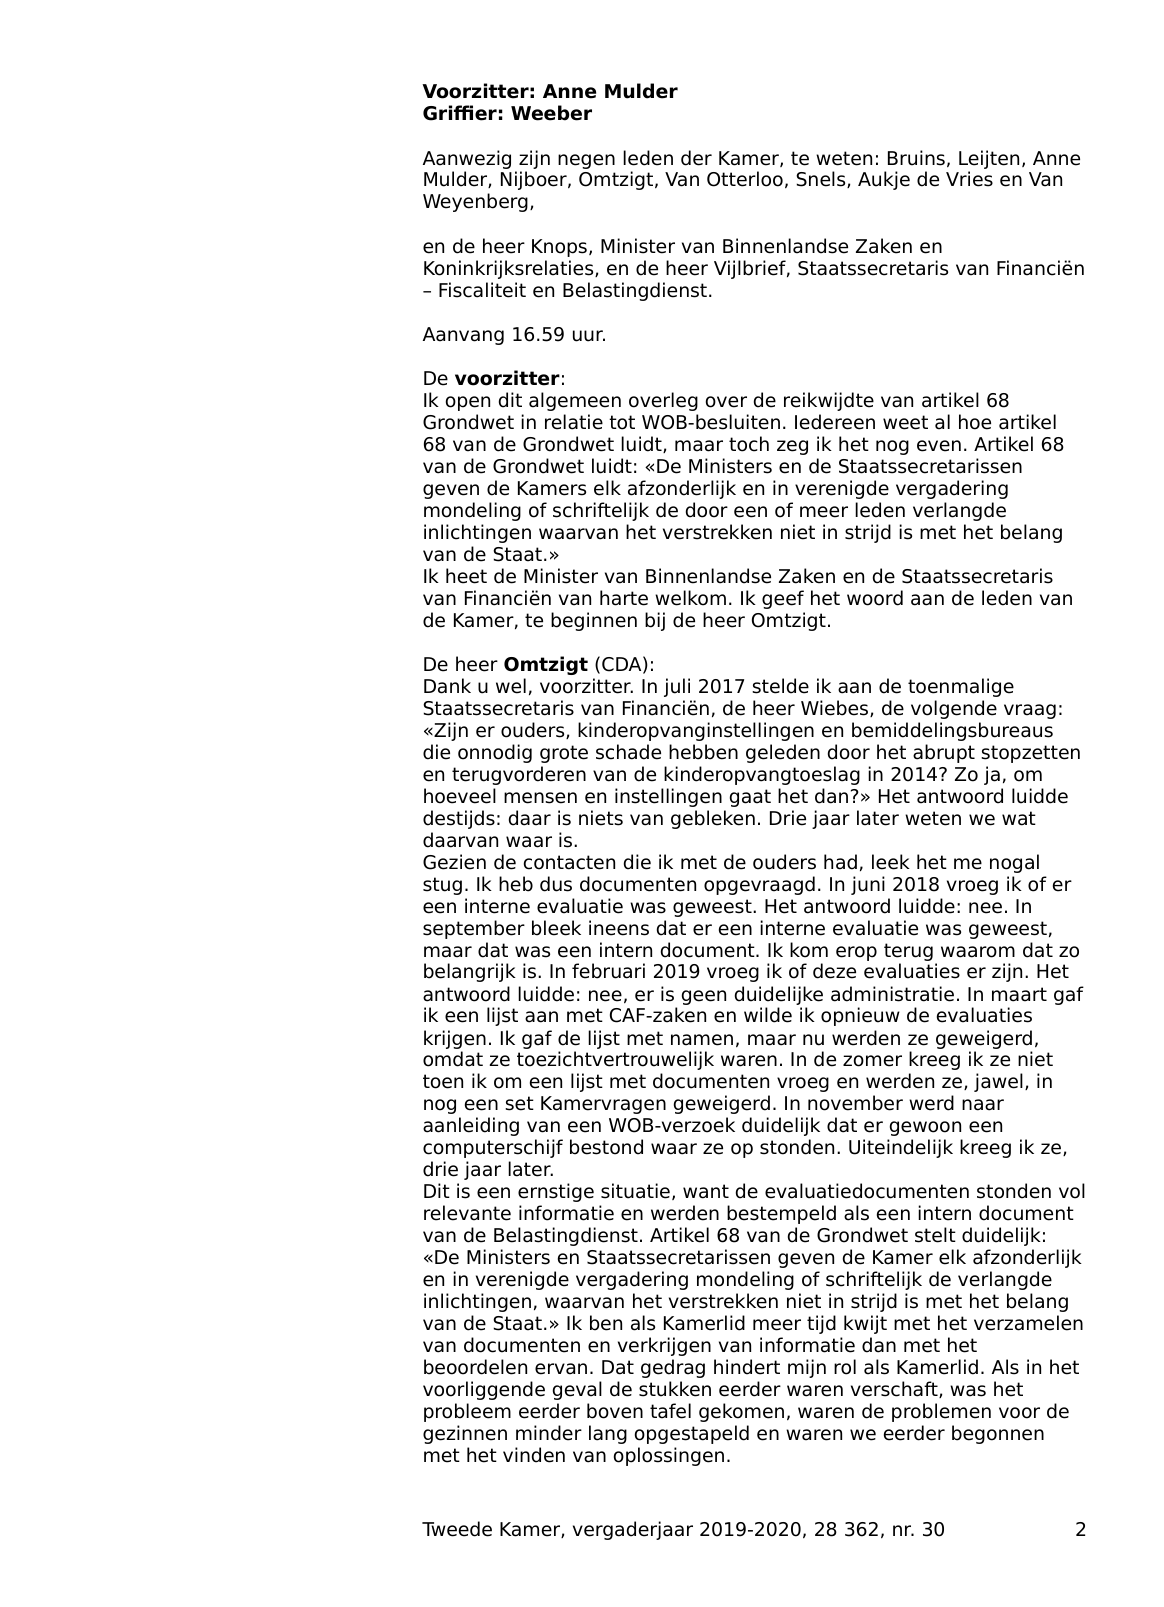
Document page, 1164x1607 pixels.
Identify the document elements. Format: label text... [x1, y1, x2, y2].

text Dank u wel, voorzitter. In juli 2017 stelde ik aan de toenmalige Staatssecretaris van Financiën, de heer Wiebes, de volgende vraag: «Zijn er ouders, kinderopvanginstellingen en bemiddelingsbureaus die onnodig grote schade hebben geleden door het abrupt stopzetten en terugvorderen van de kinderopvangtoeslag in 2014? Zo ja, om hoeveel mensen en instellingen gaat het dan?» Het antwoord luidde destijds: daar is niets van gebleken. Drie jaar later weten we wat daarvan waar is. [422, 676, 1087, 852]
text De heer Omtzigt (CDA): [422, 654, 1087, 676]
text Ik heet de Minister van Binnenlandse Zaken en de Staatssecretaris van Financiën van harte welkom. Ik geef het woord aan de leden van de Kamer, te beginnen bij de heer Omtzigt. [422, 566, 1087, 632]
text Ik open dit algemeen overleg over de reikwijdte van artikel 68 Grondwet in relatie tot WOB-besluiten. Iedereen weet al hoe artikel 68 van de Grondwet luidt, maar toch zeg ik het nog even. Artikel 68 van de Grondwet luidt: «De Ministers en de Staatssecretarissen geven de Kamers elk afzonderlijk en in verenigde vergadering mondeling of schriftelijk de door een of meer leden verlangde inlichtingen waarvan het verstrekken niet in strijd is met het belang van de Staat.» [422, 390, 1087, 566]
text Griffier: Weeber [422, 103, 1087, 125]
text en de heer Knops, Minister van Binnenlandse Zaken en Koninkrijksrelaties, en de heer Vijlbrief, Staatssecretaris van Financiën – Fiscaliteit en Belastingdienst. [422, 236, 1087, 301]
text De voorzitter: [422, 368, 1087, 390]
text Aanwezig zijn negen leden der Kamer, te weten: Bruins, Leijten, Anne Mulder, Nijboer, Omtzigt, Van Otterloo, Snels, Aukje de Vries en Van Weyenberg, [422, 147, 1087, 213]
text Dit is een ernstige situatie, want de evaluatiedocumenten stonden vol relevante informatie en werden bestempeld als een intern document van de Belastingdienst. Artikel 68 van de Grondwet stelt duidelijk: «De Ministers en Staatssecretarissen geven de Kamer elk afzonderlijk en in verenigde vergadering mondeling of schriftelijk de verlangde inlichtingen, waarvan het verstrekken niet in strijd is met het belang van de Staat.» Ik ben als Kamerlid meer tijd kwijt met het verzamelen van documenten en verkrijgen van informatie dan met het beoordelen ervan. Dat gedrag hindert mijn rol als Kamerlid. Als in het voorliggende geval de stukken eerder waren verschaft, was het probleem eerder boven tafel gekomen, waren de problemen voor de gezinnen minder lang opgestapeld en waren we eerder begonnen met het vinden van oplossingen. [422, 1181, 1087, 1467]
text Aanvang 16.59 uur. [422, 324, 1087, 346]
text Gezien de contacten die ik met de ouders had, leek het me nogal stug. Ik heb dus documenten opgevraagd. In juni 2018 vroeg ik of er een interne evaluatie was geweest. Het antwoord luidde: nee. In september bleek ineens dat er een interne evaluatie was geweest, maar dat was een intern document. Ik kom erop terug waarom dat zo belangrijk is. In februari 2019 vroeg ik of deze evaluaties er zijn. Het antwoord luidde: nee, er is geen duidelijke administratie. In maart gaf ik een lijst aan met CAF-zaken en wilde ik opnieuw de evaluaties krijgen. Ik gaf de lijst met namen, maar nu werden ze geweigerd, omdat ze toezichtvertrouwelijk waren. In de zomer kreeg ik ze niet toen ik om een lijst met documenten vroeg en werden ze, jawel, in nog een set Kamervragen geweigerd. In november werd naar aanleiding van een WOB-verzoek duidelijk dat er gewoon een computerschijf bestond waar ze op stonden. Uiteindelijk kreeg ik ze, drie jaar later. [422, 852, 1087, 1181]
text Voorzitter: Anne Mulder [422, 81, 1087, 103]
